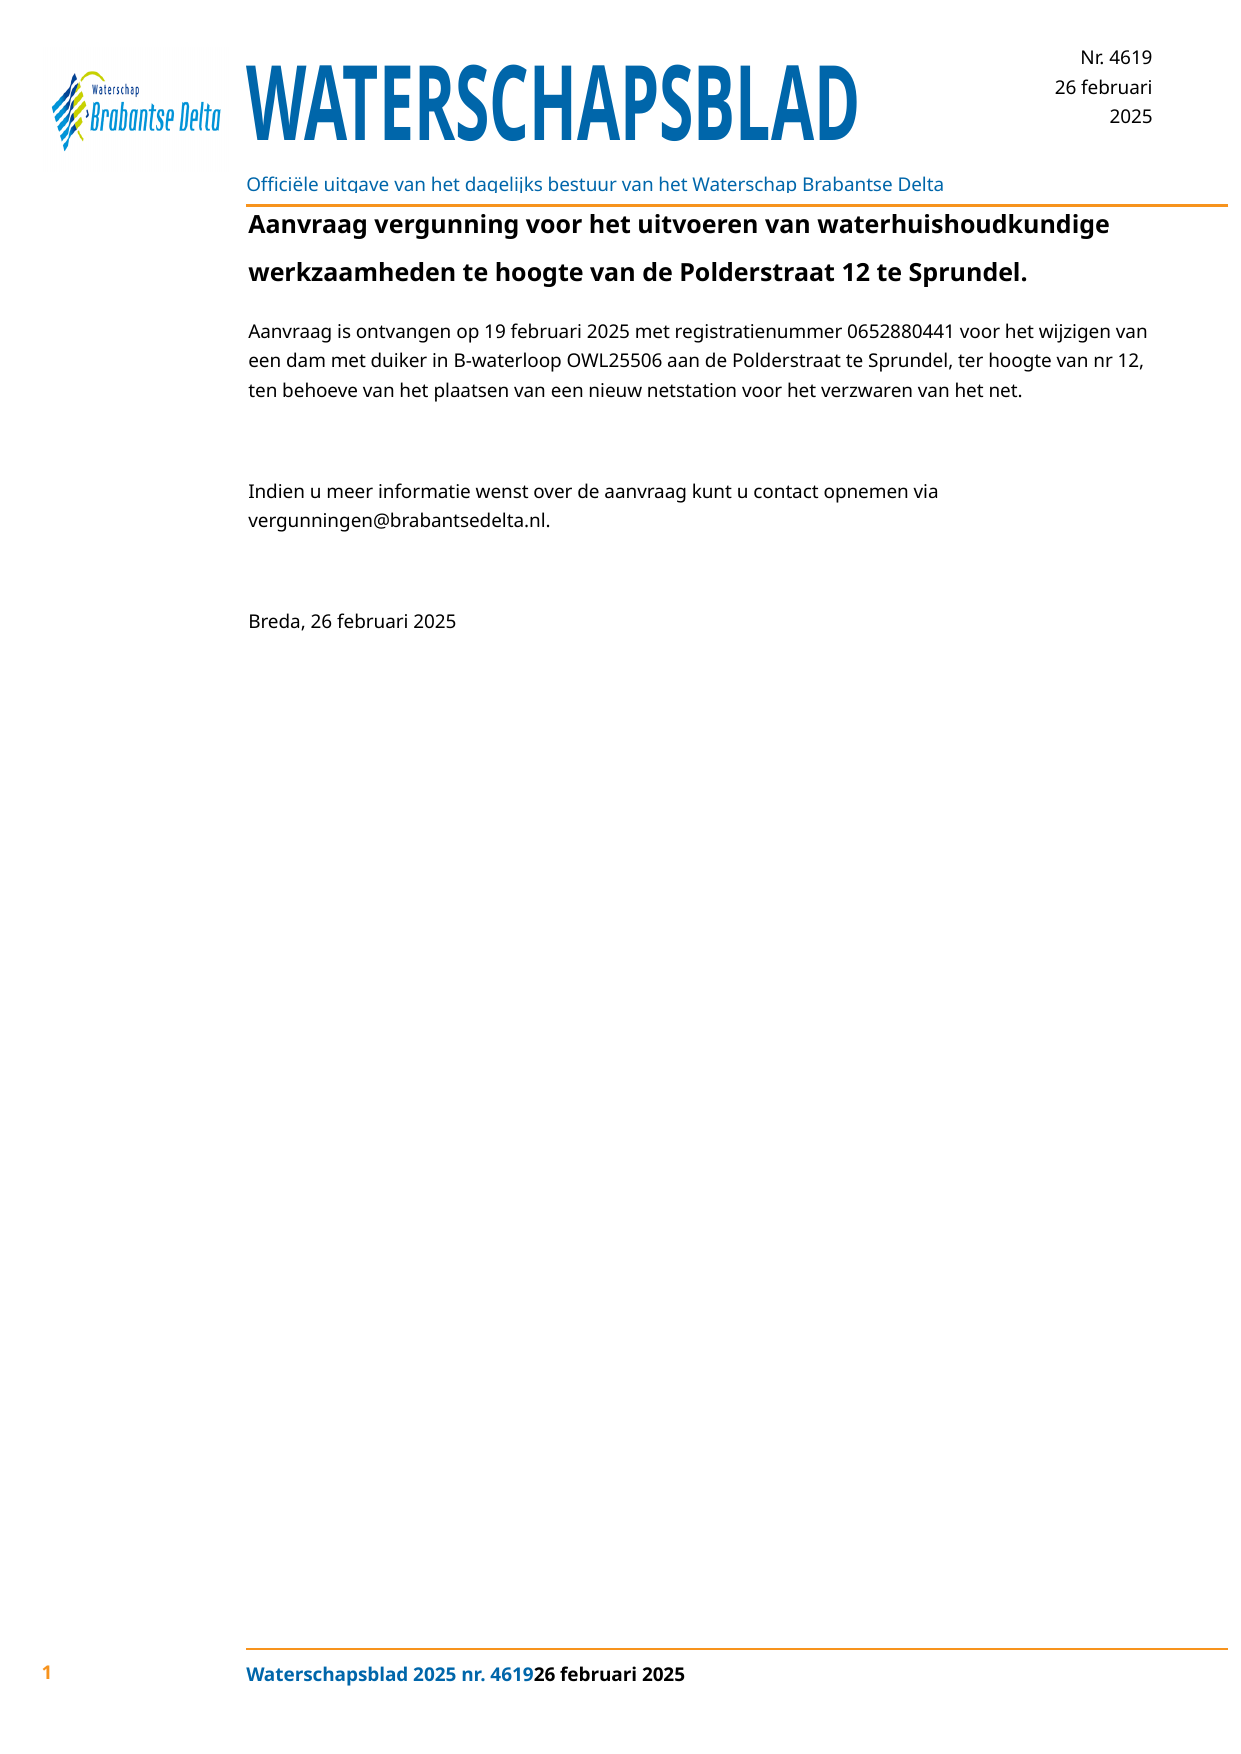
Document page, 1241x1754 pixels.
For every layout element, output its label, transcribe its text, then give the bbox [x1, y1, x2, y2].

text Aanvraag vergunning voor het uitvoeren van waterhuishoudkundige werkzaamheden te hoogte van de Polderstraat 12 te Sprundel. [248, 207, 1152, 288]
text Indien u meer informatie wenst over de aanvraag kunt u contact opnemen via vergunningen@brabantsedelta.nl. [248, 478, 1152, 533]
text Aanvraag is ontvangen op 19 februari 2025 met registratienummer 0652880441 voor het wijzigen van een dam met duiker in B-waterloop OWL25506 aan de Polderstraat te Sprundel, ter hoogte van nr 12, ten behoeve van het plaatsen van een nieuw netstation voor het verzwaren van het net. [248, 318, 1152, 403]
picture [41, 47, 231, 172]
text Breda, 26 februari 2025 [248, 608, 1152, 634]
